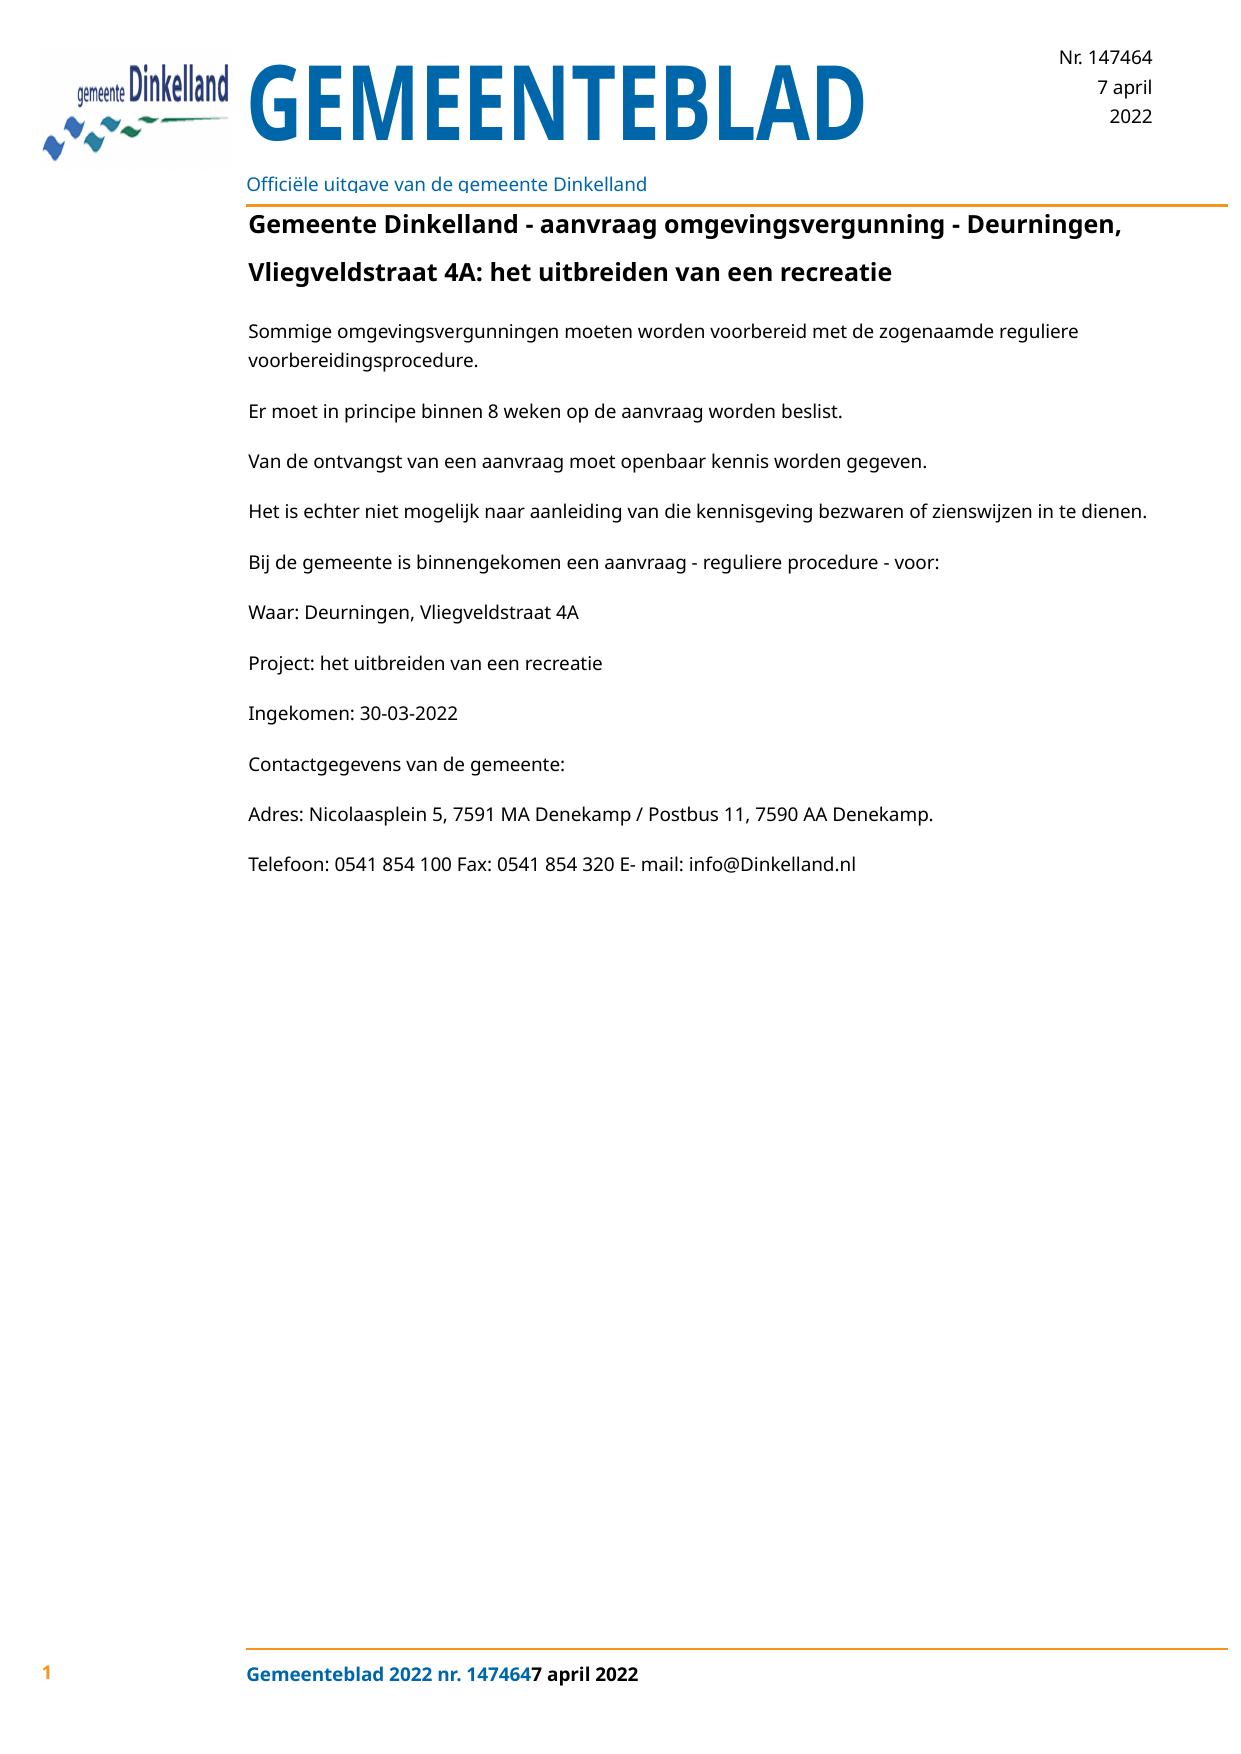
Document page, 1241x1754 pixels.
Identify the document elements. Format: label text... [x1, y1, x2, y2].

text Ingekomen: 30-03-2022 [248, 700, 1152, 726]
text Bij de gemeente is binnengekomen een aanvraag - reguliere procedure - voor: [248, 549, 1152, 575]
text Adres: Nicolaasplein 5, 7591 MA Denekamp / Postbus 11, 7590 AA Denekamp. [248, 801, 1152, 827]
text Telefoon: 0541 854 100 Fax: 0541 854 320 E- mail: info@Dinkelland.nl [248, 852, 1152, 877]
text Gemeente Dinkelland - aanvraag omgevingsvergunning - Deurningen, Vliegveldstraat 4A: het uitbreiden van een recreatie [248, 207, 1152, 288]
text Van de ontvangst van een aanvraag moet openbaar kennis worden gegeven. [248, 448, 1152, 474]
picture [41, 47, 231, 172]
text Er moet in principe binnen 8 weken op de aanvraag worden beslist. [248, 398, 1152, 424]
text Contactgegevens van de gemeente: [248, 751, 1152, 777]
text Project: het uitbreiden van een recreatie [248, 650, 1152, 676]
text Het is echter niet mogelijk naar aanleiding van die kennisgeving bezwaren of zienswijzen in te dienen. [248, 499, 1152, 524]
text Sommige omgevingsvergunningen moeten worden voorbereid met de zogenaamde reguliere voorbereidingsprocedure. [248, 318, 1152, 373]
text Waar: Deurningen, Vliegveldstraat 4A [248, 599, 1152, 625]
